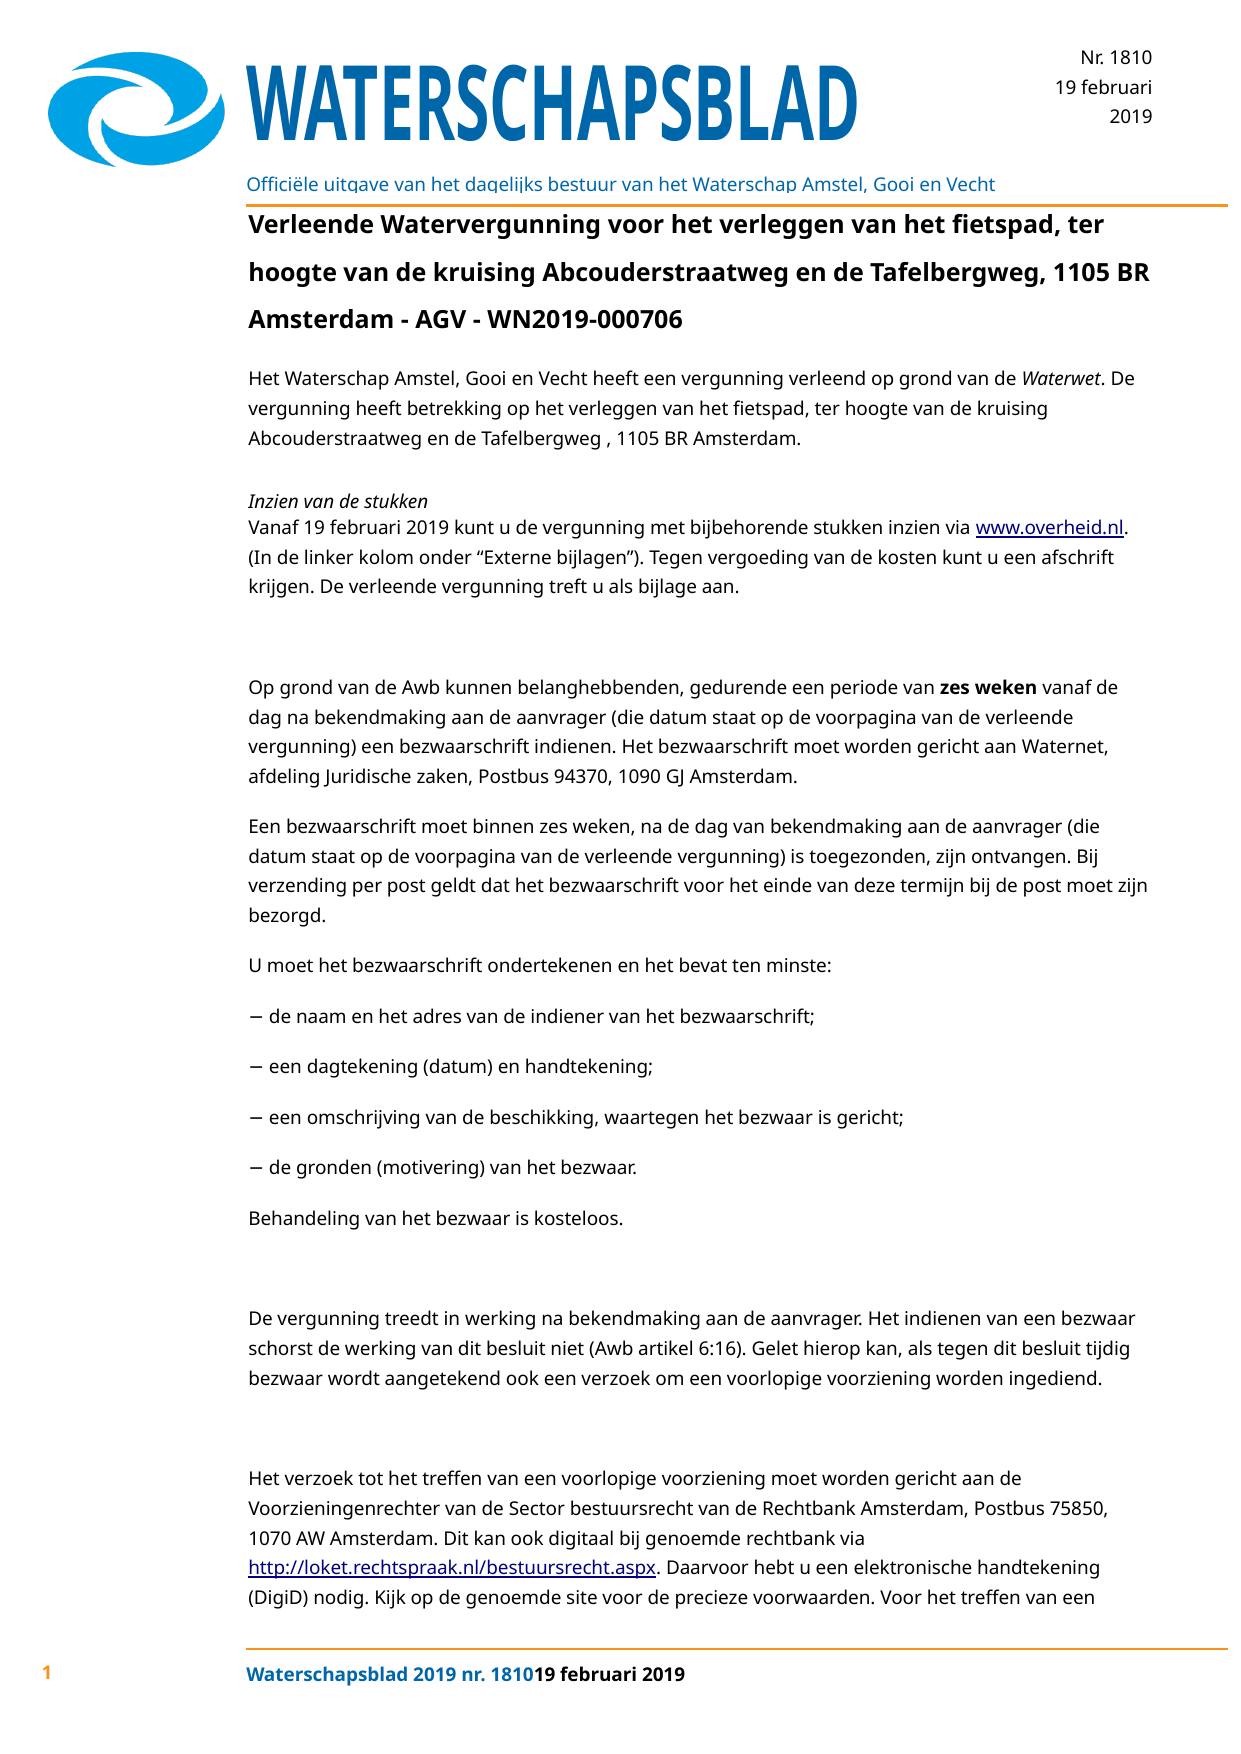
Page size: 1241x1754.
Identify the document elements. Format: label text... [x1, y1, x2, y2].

text Vanaf 19 februari 2019 kunt u de vergunning met bijbehorende stukken inzien via www.overheid.nl. (In de linker kolom onder “Externe bijlagen”). Tegen vergoeding van de kosten kunt u een afschrift krijgen. De verleende vergunning treft u als bijlage aan. [248, 514, 1152, 599]
text − de gronden (motivering) van het bezwaar. [248, 1154, 1152, 1180]
text − een omschrijving van de beschikking, waartegen het bezwaar is gericht; [248, 1104, 1152, 1130]
text Inzien van de stukken [248, 489, 1152, 514]
text Een bezwaarschrift moet binnen zes weken, na de dag van bekendmaking aan de aanvrager (die datum staat op de voorpagina van de verleende vergunning) is toegezonden, zijn ontvangen. Bij verzending per post geldt dat het bezwaarschrift voor het einde van deze termijn bij de post moet zijn bezorgd. [248, 813, 1152, 928]
text Het Waterschap Amstel, Gooi en Vecht heeft een vergunning verleend op grond van de Waterwet. De vergunning heeft betrekking op het verleggen van het fietspad, ter hoogte van de kruising Abcouderstraatweg en de Tafelbergweg , 1105 BR Amsterdam. [248, 366, 1152, 450]
text Op grond van de Awb kunnen belanghebbenden, gedurende een periode van zes weken vanaf de dag na bekendmaking aan de aanvrager (die datum staat op de voorpagina van de verleende vergunning) een bezwaarschrift indienen. Het bezwaarschrift moet worden gericht aan Waternet, afdeling Juridische zaken, Postbus 94370, 1090 GJ Amsterdam. [248, 674, 1152, 789]
text Verleende Watervergunning voor het verleggen van het fietspad, ter hoogte van de kruising Abcouderstraatweg en de Tafelbergweg, 1105 BR Amsterdam - AGV - WN2019-000706 [248, 207, 1152, 336]
text − de naam en het adres van de indiener van het bezwaarschrift; [248, 1003, 1152, 1029]
picture [41, 47, 231, 172]
text De vergunning treedt in werking na bekendmaking aan de aanvrager. Het indienen van een bezwaar schorst de werking van dit besluit niet (Awb artikel 6:16). Gelet hierop kan, als tegen dit besluit tijdig bezwaar wordt aangetekend ook een verzoek om een voorlopige voorziening worden ingediend. [248, 1306, 1152, 1391]
text Het verzoek tot het treffen van een voorlopige voorziening moet worden gericht aan de Voorzieningenrechter van de Sector bestuursrecht van de Rechtbank Amsterdam, Postbus 75850, 1070 AW Amsterdam. Dit kan ook digitaal bij genoemde rechtbank via http://loket.rechtspraak.nl/bestuursrecht.aspx. Daarvoor hebt u een elektronische handtekening (DigiD) nodig. Kijk op de genoemde site voor de precieze voorwaarden. Voor het treffen van een [248, 1466, 1152, 1610]
text U moet het bezwaarschrift ondertekenen en het bevat ten minste: [248, 953, 1152, 978]
text Behandeling van het bezwaar is kosteloos. [248, 1205, 1152, 1231]
text − een dagtekening (datum) en handtekening; [248, 1053, 1152, 1079]
